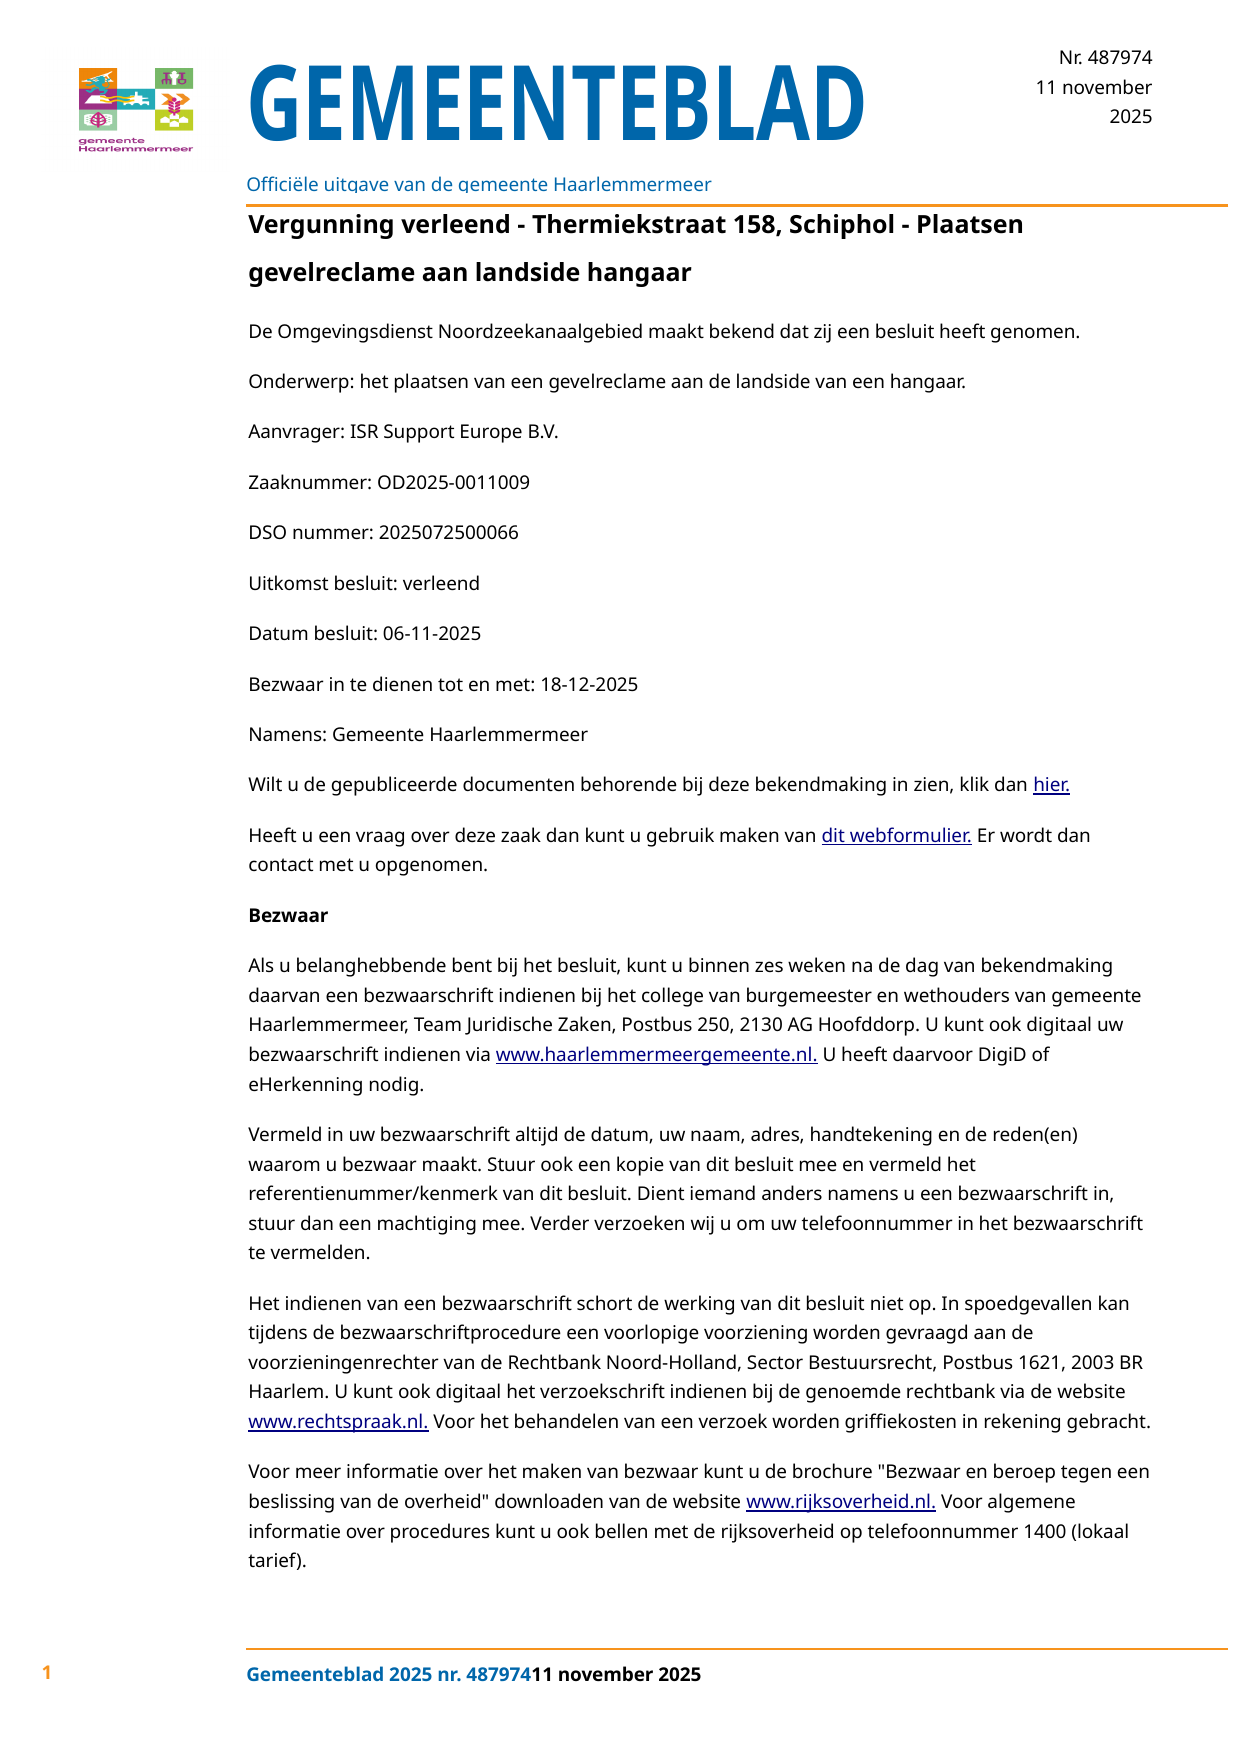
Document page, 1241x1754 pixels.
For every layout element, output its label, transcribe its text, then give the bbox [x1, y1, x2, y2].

text Uitkomst besluit: verleend [248, 570, 1152, 596]
text Aanvrager: ISR Support Europe B.V. [248, 419, 1152, 444]
text Wilt u de gepubliceerde documenten behorende bij deze bekendmaking in zien, klik dan hier. [248, 772, 1152, 797]
text Heeft u een vraag over deze zaak dan kunt u gebruik maken van dit webformulier. Er wordt dan contact met u opgenomen. [248, 822, 1152, 877]
text Bezwaar [248, 902, 1152, 928]
text Als u belanghebbende bent bij het besluit, kunt u binnen zes weken na de dag van bekendmaking daarvan een bezwaarschrift indienen bij het college van burgemeester en wethouders van gemeente Haarlemmermeer, Team Juridische Zaken, Postbus 250, 2130 AG Hoofddorp. U kunt ook digitaal uw bezwaarschrift indienen via www.haarlemmermeergemeente.nl. U heeft daarvoor DigiD of eHerkenning nodig. [248, 952, 1152, 1097]
text Zaaknummer: OD2025-0011009 [248, 469, 1152, 495]
text Bezwaar in te dienen tot en met: 18-12-2025 [248, 671, 1152, 697]
text Onderwerp: het plaatsen van een gevelreclame aan de landside van een hangaar. [248, 368, 1152, 394]
text Vergunning verleend - Thermiekstraat 158, Schiphol - Plaatsen gevelreclame aan landside hangaar [248, 207, 1152, 288]
text DSO nummer: 2025072500066 [248, 519, 1152, 545]
text Vermeld in uw bezwaarschrift altijd de datum, uw naam, adres, handtekening en de reden(en) waarom u bezwaar maakt. Stuur ook een kopie van dit besluit mee en vermeld het referentienummer/kenmerk van dit besluit. Dient iemand anders namens u een bezwaarschrift in, stuur dan een machtiging mee. Verder verzoeken wij u om uw telefoonnummer in het bezwaarschrift te vermelden. [248, 1121, 1152, 1265]
picture [41, 47, 231, 172]
text Het indienen van een bezwaarschrift schort de werking van dit besluit niet op. In spoedgevallen kan tijdens de bezwaarschriftprocedure een voorlopige voorziening worden gevraagd aan de voorzieningenrechter van de Rechtbank Noord-Holland, Sector Bestuursrecht, Postbus 1621, 2003 BR Haarlem. U kunt ook digitaal het verzoekschrift indienen bij de genoemde rechtbank via de website www.rechtspraak.nl. Voor het behandelen van een verzoek worden griffiekosten in rekening gebracht. [248, 1290, 1152, 1434]
text De Omgevingsdienst Noordzeekanaalgebied maakt bekend dat zij een besluit heeft genomen. [248, 318, 1152, 344]
text Datum besluit: 06-11-2025 [248, 620, 1152, 646]
text Namens: Gemeente Haarlemmermeer [248, 721, 1152, 747]
text Voor meer informatie over het maken van bezwaar kunt u de brochure "Bezwaar en beroep tegen een beslissing van de overheid" downloaden van de website www.rijksoverheid.nl. Voor algemene informatie over procedures kunt u ook bellen met de rijksoverheid op telefoonnummer 1400 (lokaal tarief). [248, 1459, 1152, 1573]
